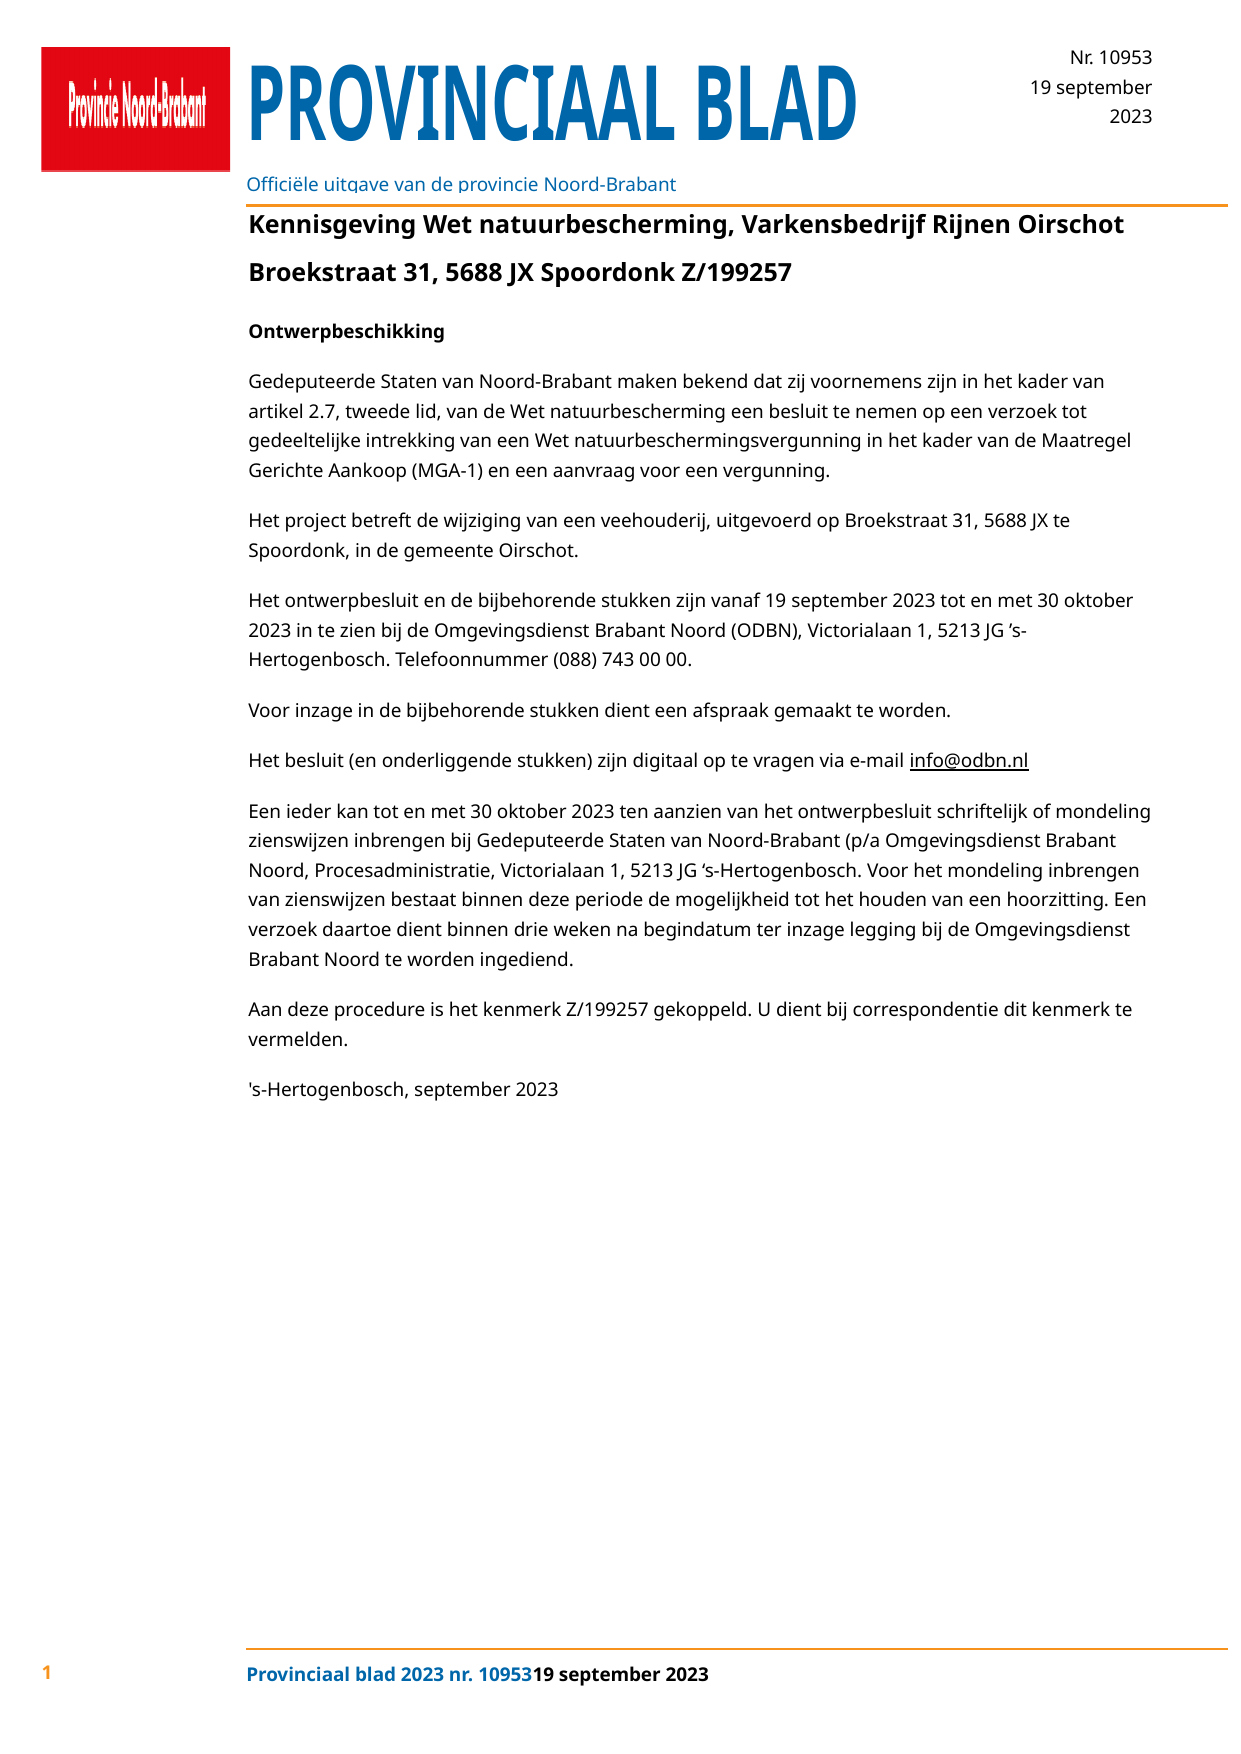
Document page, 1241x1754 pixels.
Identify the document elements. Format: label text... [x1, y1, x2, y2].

text Aan deze procedure is het kenmerk Z/199257 gekoppeld. U dient bij correspondentie dit kenmerk te vermelden. [248, 996, 1152, 1052]
text Het ontwerpbesluit en de bijbehorende stukken zijn vanaf 19 september 2023 tot en met 30 oktober 2023 in te zien bij de Omgevingsdienst Brabant Noord (ODBN), Victorialaan 1, 5213 JG ’s-Hertogenbosch. Telefoonnummer (088) 743 00 00. [248, 587, 1152, 672]
text Gedeputeerde Staten van Noord-Brabant maken bekend dat zij voornemens zijn in het kader van artikel 2.7, tweede lid, van de Wet natuurbescherming een besluit te nemen op een verzoek tot gedeeltelijke intrekking van een Wet natuurbeschermingsvergunning in het kader van de Maatregel Gerichte Aankoop (MGA-1) en een aanvraag voor een vergunning. [248, 368, 1152, 483]
picture [41, 47, 231, 172]
text Het project betreft de wijziging van een veehouderij, uitgevoerd op Broekstraat 31, 5688 JX te Spoordonk, in de gemeente Oirschot. [248, 507, 1152, 563]
text Kennisgeving Wet natuurbescherming, Varkensbedrijf Rijnen Oirschot Broekstraat 31, 5688 JX Spoordonk Z/199257 [248, 207, 1152, 288]
text 's-Hertogenbosch, september 2023 [248, 1076, 1152, 1102]
text Ontwerpbeschikking [248, 318, 1152, 344]
text Voor inzage in de bijbehorende stukken dient een afspraak gemaakt te worden. [248, 697, 1152, 723]
text Het besluit (en onderliggende stukken) zijn digitaal op te vragen via e-mail info@odbn.nl [248, 747, 1152, 773]
text Een ieder kan tot en met 30 oktober 2023 ten aanzien van het ontwerpbesluit schriftelijk of mondeling zienswijzen inbrengen bij Gedeputeerde Staten van Noord-Brabant (p/a Omgevingsdienst Brabant Noord, Procesadministratie, Victorialaan 1, 5213 JG ‘s-Hertogenbosch. Voor het mondeling inbrengen van zienswijzen bestaat binnen deze periode de mogelijkheid tot het houden van een hoorzitting. Een verzoek daartoe dient binnen drie weken na begindatum ter inzage legging bij de Omgevingsdienst Brabant Noord te worden ingediend. [248, 798, 1152, 972]
